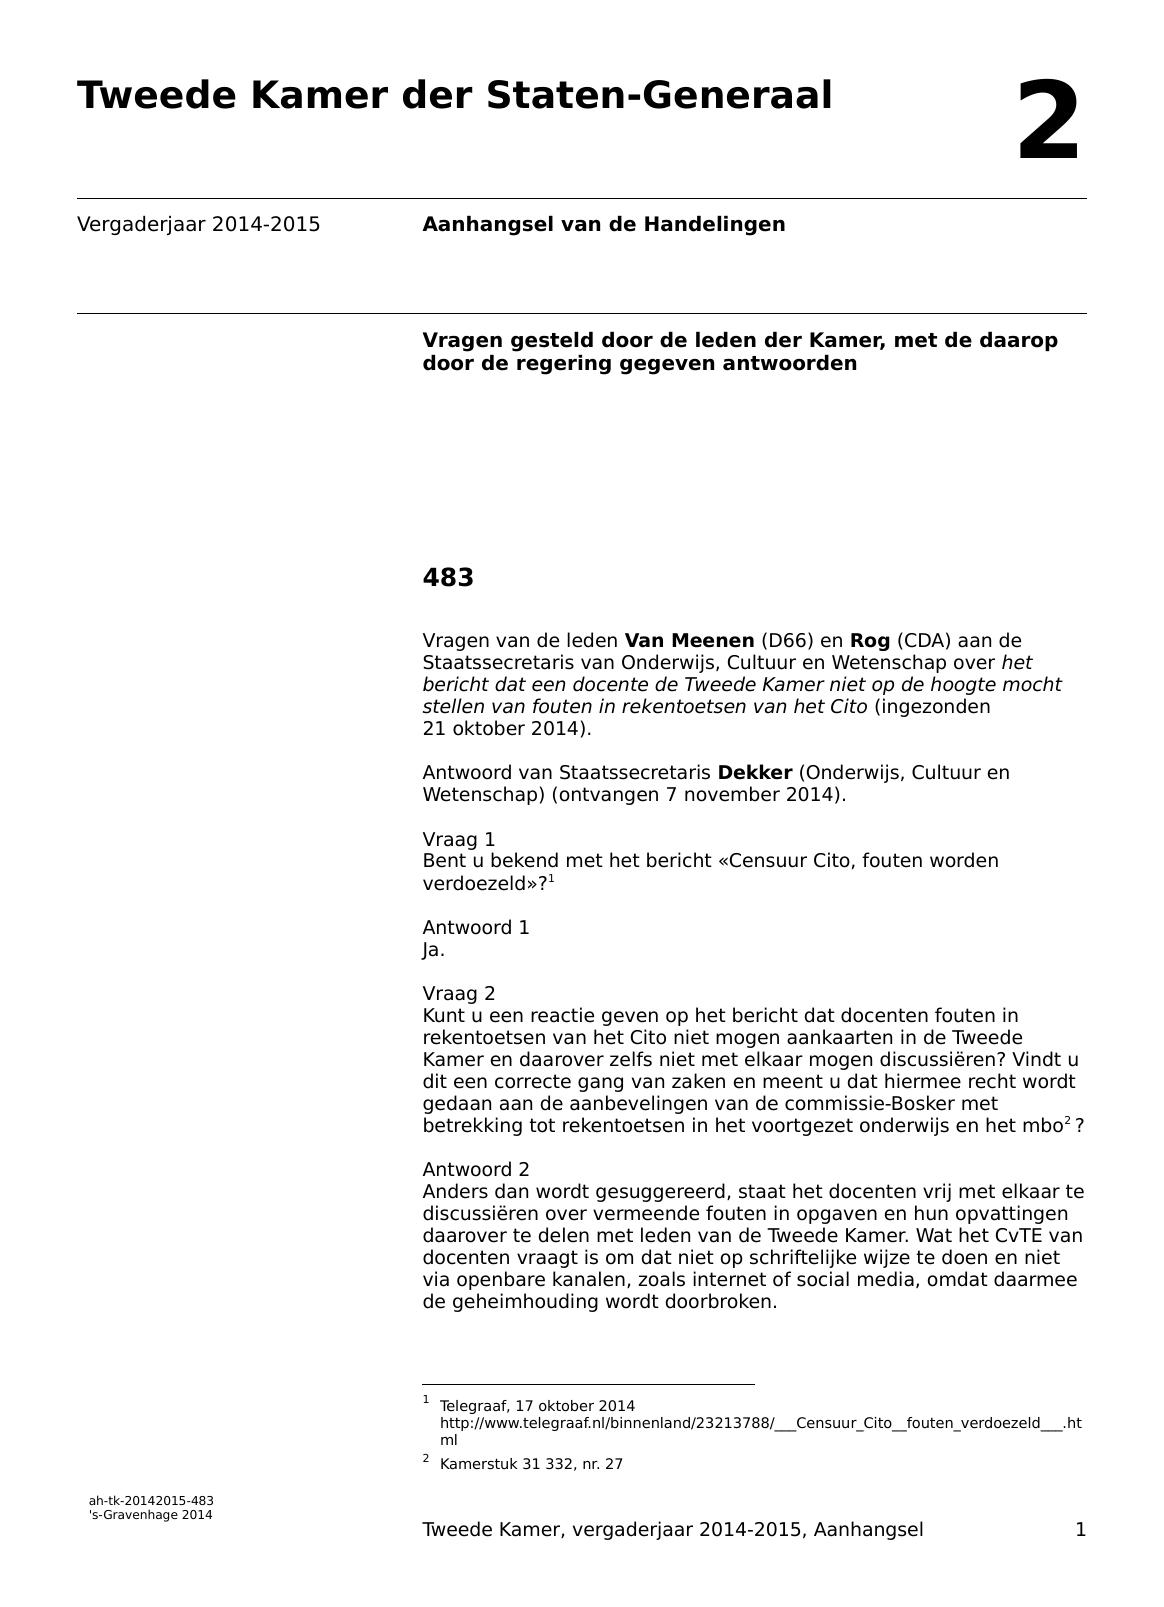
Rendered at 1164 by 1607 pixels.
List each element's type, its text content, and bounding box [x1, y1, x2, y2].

table_header Tweede Kamer der Staten-Generaal [77, 59, 886, 198]
text Antwoord 2 [422, 1159, 1087, 1181]
text Ja. [422, 938, 1087, 961]
table_cell [77, 314, 422, 375]
text Kunt u een reactie geven op het bericht dat docenten fouten in rekentoetsen van het Cito niet mogen aankaarten in de Tweede Kamer en daarover zelfs niet met elkaar mogen discussiëren? Vindt u dit een correcte gang van zaken en meent u dat hiermee recht wordt gedaan aan de aanbevelingen van de commissie-Bosker met betrekking tot rekentoetsen in het voortgezet onderwijs en het mbo? [422, 1005, 1087, 1137]
text Vraag 2 [422, 983, 1087, 1005]
text 's-Gravenhage 2014 [88, 1508, 323, 1522]
table_header 2 [886, 59, 1087, 198]
text Anders dan wordt gesuggereerd, staat het docenten vrij met elkaar te discussiëren over vermeende fouten in opgaven en hun opvattingen daarover te delen met leden van de Tweede Kamer. Wat het CvTE van docenten vraagt is om dat niet op schriftelijke wijze te doen en niet via openbare kanalen, zoals internet of social media, omdat daarmee de geheimhouding wordt doorbroken. [422, 1181, 1087, 1313]
text Bent u bekend met het bericht «Censuur Cito, fouten worden verdoezeld»? [422, 850, 1087, 894]
text Vraag 1 [422, 828, 1087, 850]
text Antwoord van Staatssecretaris Dekker (Onderwijs, Cultuur en Wetenschap) (ontvangen 7 november 2014). [422, 762, 1087, 806]
text ah-tk-20142015-483 [88, 1494, 323, 1508]
text Telegraaf, 17 oktober 2014 http://www.telegraaf.nl/binnenland/23213788/___Censuur_Cito__fouten_verdoezeld___.html [422, 1393, 1087, 1449]
text Antwoord 1 [422, 917, 1087, 938]
table_cell Vergaderjaar 2014-2015 [77, 199, 422, 313]
table_cell Vragen gesteld door de leden der Kamer, met de daarop door de regering gegeven antwoorden [422, 314, 1087, 375]
text Vragen van de leden Van Meenen (D66) en Rog (CDA) aan de Staatssecretaris van Onderwijs, Cultuur en Wetenschap over het bericht dat een docente de Tweede Kamer niet op de hoogte mocht stellen van fouten in rekentoetsen van het Cito (ingezonden 21 oktober 2014). [422, 630, 1087, 740]
table_cell Aanhangsel van de Handelingen [422, 199, 1087, 313]
text Kamerstuk 31 332, nr. 27 [422, 1452, 1087, 1474]
text 483 [422, 563, 1087, 592]
